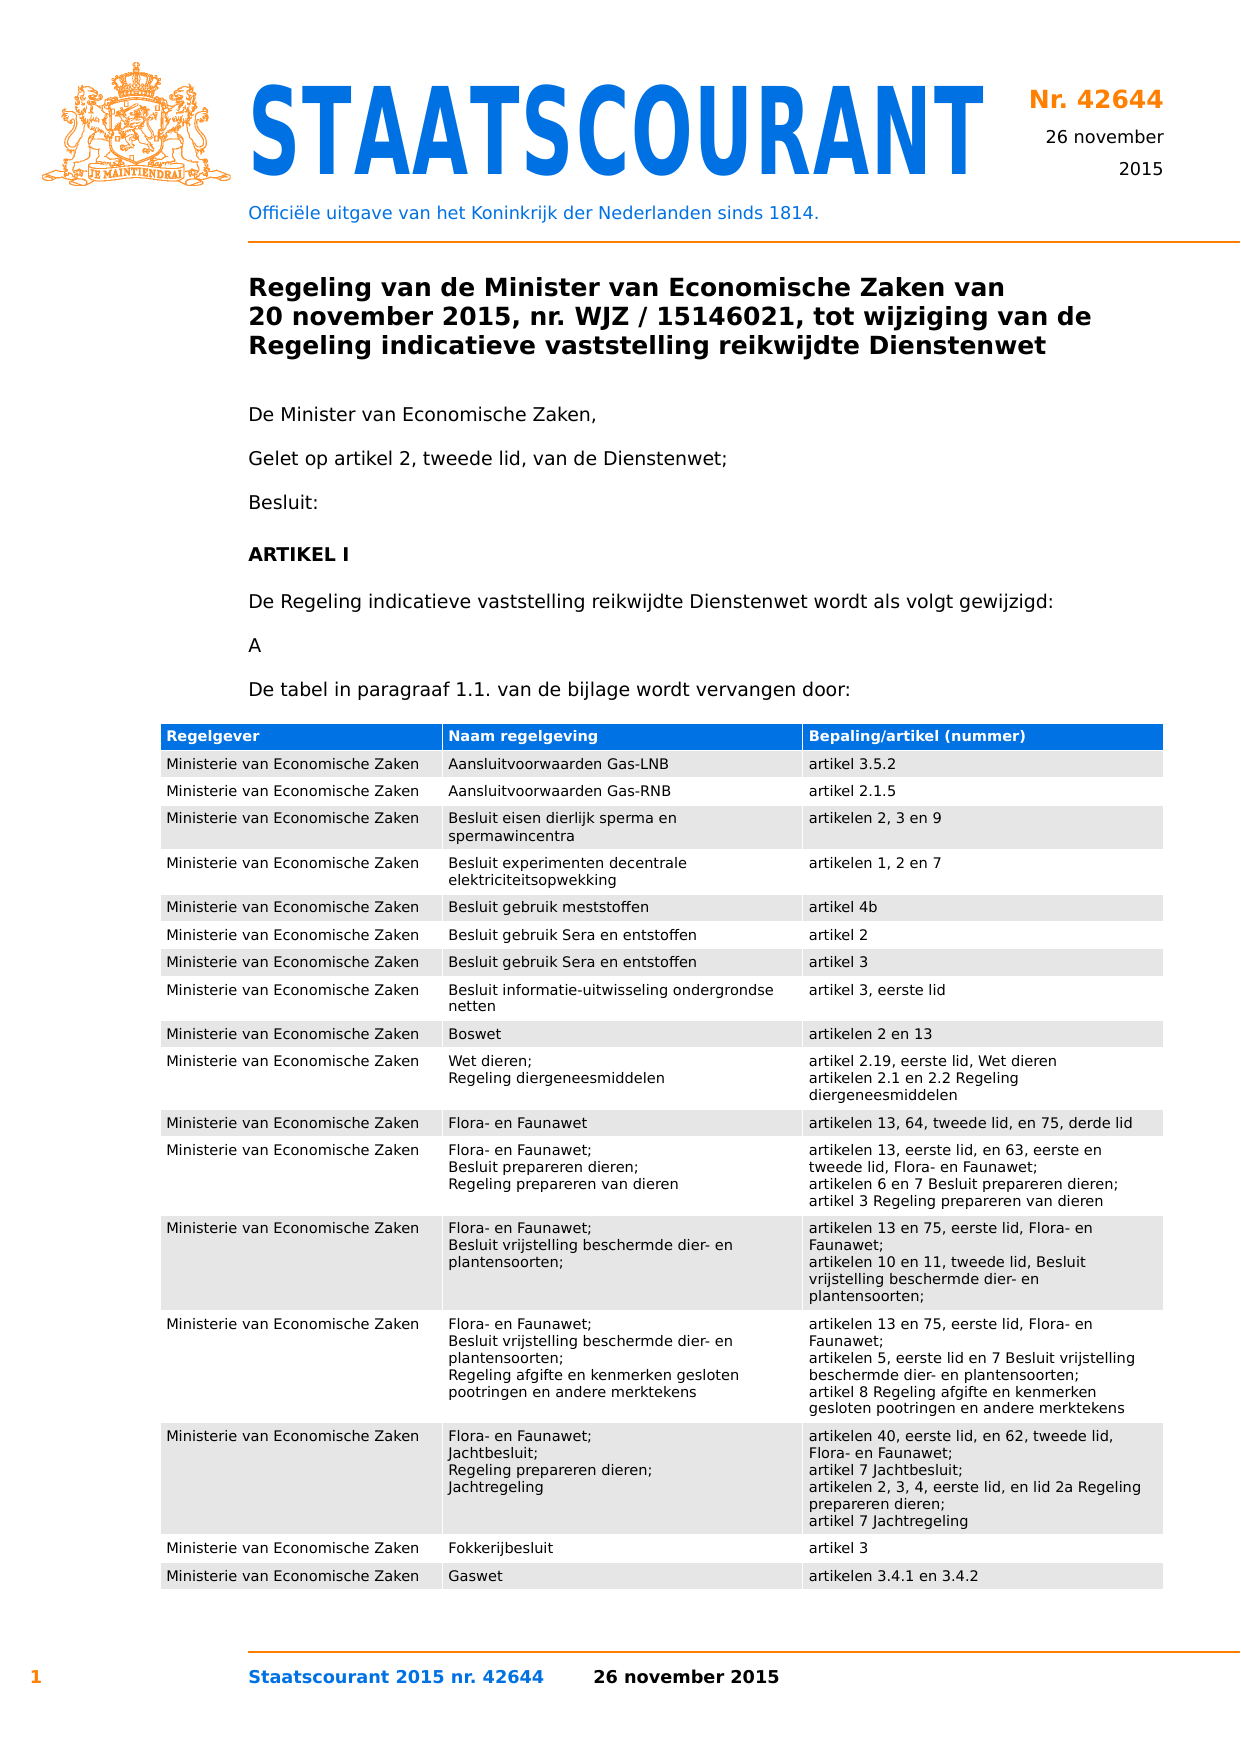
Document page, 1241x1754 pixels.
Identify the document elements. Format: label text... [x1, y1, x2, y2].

table_cell artikel 3 [803, 949, 1163, 976]
table_cell artikelen 13 en 75, eerste lid, Flora- en Faunawet; artikelen 10 en 11, tweede lid, Besluit vrijstelling beschermde dier- en plantensoorten; [803, 1216, 1163, 1310]
table_cell Aansluitvoorwaarden Gas-LNB [443, 751, 802, 777]
table_cell artikel 3, eerste lid [803, 977, 1163, 1020]
table_cell artikel 2 [803, 922, 1163, 948]
table_cell Besluit informatie-uitwisseling ondergrondse netten [443, 977, 802, 1020]
table_cell Ministerie van Economische Zaken [161, 977, 442, 1020]
table_header Bepaling/artikel (nummer) [803, 724, 1163, 750]
table_cell artikelen 13, eerste lid, en 63, eerste en tweede lid, Flora- en Faunawet; artikelen 6 en 7 Besluit prepareren dieren; artikel 3 Regeling prepareren van dieren [803, 1137, 1163, 1214]
table_cell Ministerie van Economische Zaken [161, 922, 442, 948]
table_cell Ministerie van Economische Zaken [161, 1216, 442, 1310]
table_cell artikel 3.5.2 [803, 751, 1163, 777]
table_cell artikelen 1, 2 en 7 [803, 850, 1163, 893]
table_cell artikelen 13 en 75, eerste lid, Flora- en Faunawet; artikelen 5, eerste lid en 7 Besluit vrijstelling beschermde dier- en plantensoorten; artikel 8 Regeling afgifte en kenmerken gesloten pootringen en andere merktekens [803, 1311, 1163, 1422]
table_cell Ministerie van Economische Zaken [161, 850, 442, 893]
table_cell Flora- en Faunawet; Besluit prepareren dieren; Regeling prepareren van dieren [443, 1137, 802, 1214]
subtitle Regeling van de Minister van Economische Zaken van 20 november 2015, nr. WJZ / 15146021, tot wijziging van de Regeling indicatieve vaststelling reikwijdte Dienstenwet [248, 273, 1163, 361]
text A [248, 635, 1163, 657]
table_cell Ministerie van Economische Zaken [161, 1423, 442, 1534]
table_cell Aansluitvoorwaarden Gas-RNB [443, 778, 802, 805]
table_header [25, 62, 248, 241]
table_cell Besluit gebruik meststoffen [443, 895, 802, 921]
table_cell 2015 [998, 153, 1240, 203]
table_cell Flora- en Faunawet [443, 1110, 802, 1136]
table_cell Flora- en Faunawet; Besluit vrijstelling beschermde dier- en plantensoorten; Regeling afgifte en kenmerken gesloten pootringen en andere merktekens [443, 1311, 802, 1422]
table_cell 26 november [998, 121, 1240, 153]
table_cell artikel 4b [803, 895, 1163, 921]
table_cell Gaswet [443, 1563, 802, 1589]
picture [41, 62, 231, 186]
table_cell Ministerie van Economische Zaken [161, 895, 442, 921]
text Besluit: [248, 492, 1163, 514]
table_cell Ministerie van Economische Zaken [161, 1535, 442, 1562]
table_cell Flora- en Faunawet; Jachtbesluit; Regeling prepareren dieren; Jachtregeling [443, 1423, 802, 1534]
text De Minister van Economische Zaken, [248, 404, 1163, 426]
table_cell artikelen 2, 3 en 9 [803, 806, 1163, 849]
table_header Naam regelgeving [443, 724, 802, 750]
table_cell Ministerie van Economische Zaken [161, 751, 442, 777]
table_cell Ministerie van Economische Zaken [161, 1021, 442, 1047]
table_cell Ministerie van Economische Zaken [161, 806, 442, 849]
table_cell Ministerie van Economische Zaken [161, 1049, 442, 1109]
table_cell Besluit experimenten decentrale elektriciteitsopwekking [443, 850, 802, 893]
subtitle ARTIKEL I [248, 544, 1163, 566]
table_cell artikel 2.19, eerste lid, Wet dieren artikelen 2.1 en 2.2 Regeling diergeneesmiddelen [803, 1049, 1163, 1109]
table_cell Fokkerijbesluit [443, 1535, 802, 1562]
table_cell artikelen 3.4.1 en 3.4.2 [803, 1563, 1163, 1589]
table_cell Besluit eisen dierlijk sperma en spermawincentra [443, 806, 802, 849]
table_cell Boswet [443, 1021, 802, 1047]
table_cell Flora- en Faunawet; Besluit vrijstelling beschermde dier- en plantensoorten; [443, 1216, 802, 1310]
table_header Regelgever [161, 724, 442, 750]
text De tabel in paragraaf 1.1. van de bijlage wordt vervangen door: [248, 679, 1163, 701]
table_cell Besluit gebruik Sera en entstoffen [443, 949, 802, 976]
table_cell artikelen 13, 64, tweede lid, en 75, derde lid [803, 1110, 1163, 1136]
table_cell Ministerie van Economische Zaken [161, 1311, 442, 1422]
table_cell Ministerie van Economische Zaken [161, 1563, 442, 1589]
table_cell artikelen 40, eerste lid, en 62, tweede lid, Flora- en Faunawet; artikel 7 Jachtbesluit; artikelen 2, 3, 4, eerste lid, en lid 2a Regeling prepareren dieren; artikel 7 Jachtregeling [803, 1423, 1163, 1534]
table_cell Ministerie van Economische Zaken [161, 949, 442, 976]
table_cell Besluit gebruik Sera en entstoffen [443, 922, 802, 948]
table_cell artikelen 2 en 13 [803, 1021, 1163, 1047]
table_cell Ministerie van Economische Zaken [161, 778, 442, 805]
table_cell Ministerie van Economische Zaken [161, 1137, 442, 1214]
table_cell Ministerie van Economische Zaken [161, 1110, 442, 1136]
table_cell Wet dieren; Regeling diergeneesmiddelen [443, 1049, 802, 1109]
table_header STAATSCOURANT [248, 62, 998, 203]
table_cell Officiële uitgave van het Koninkrijk der Nederlanden sinds 1814. [248, 203, 1240, 241]
text De Regeling indicatieve vaststelling reikwijdte Dienstenwet wordt als volgt gewijzigd: [248, 591, 1163, 613]
text Gelet op artikel 2, tweede lid, van de Dienstenwet; [248, 448, 1163, 470]
table_cell artikel 3 [803, 1535, 1163, 1562]
table_header Nr. 42644 [998, 62, 1240, 121]
table_cell artikel 2.1.5 [803, 778, 1163, 805]
